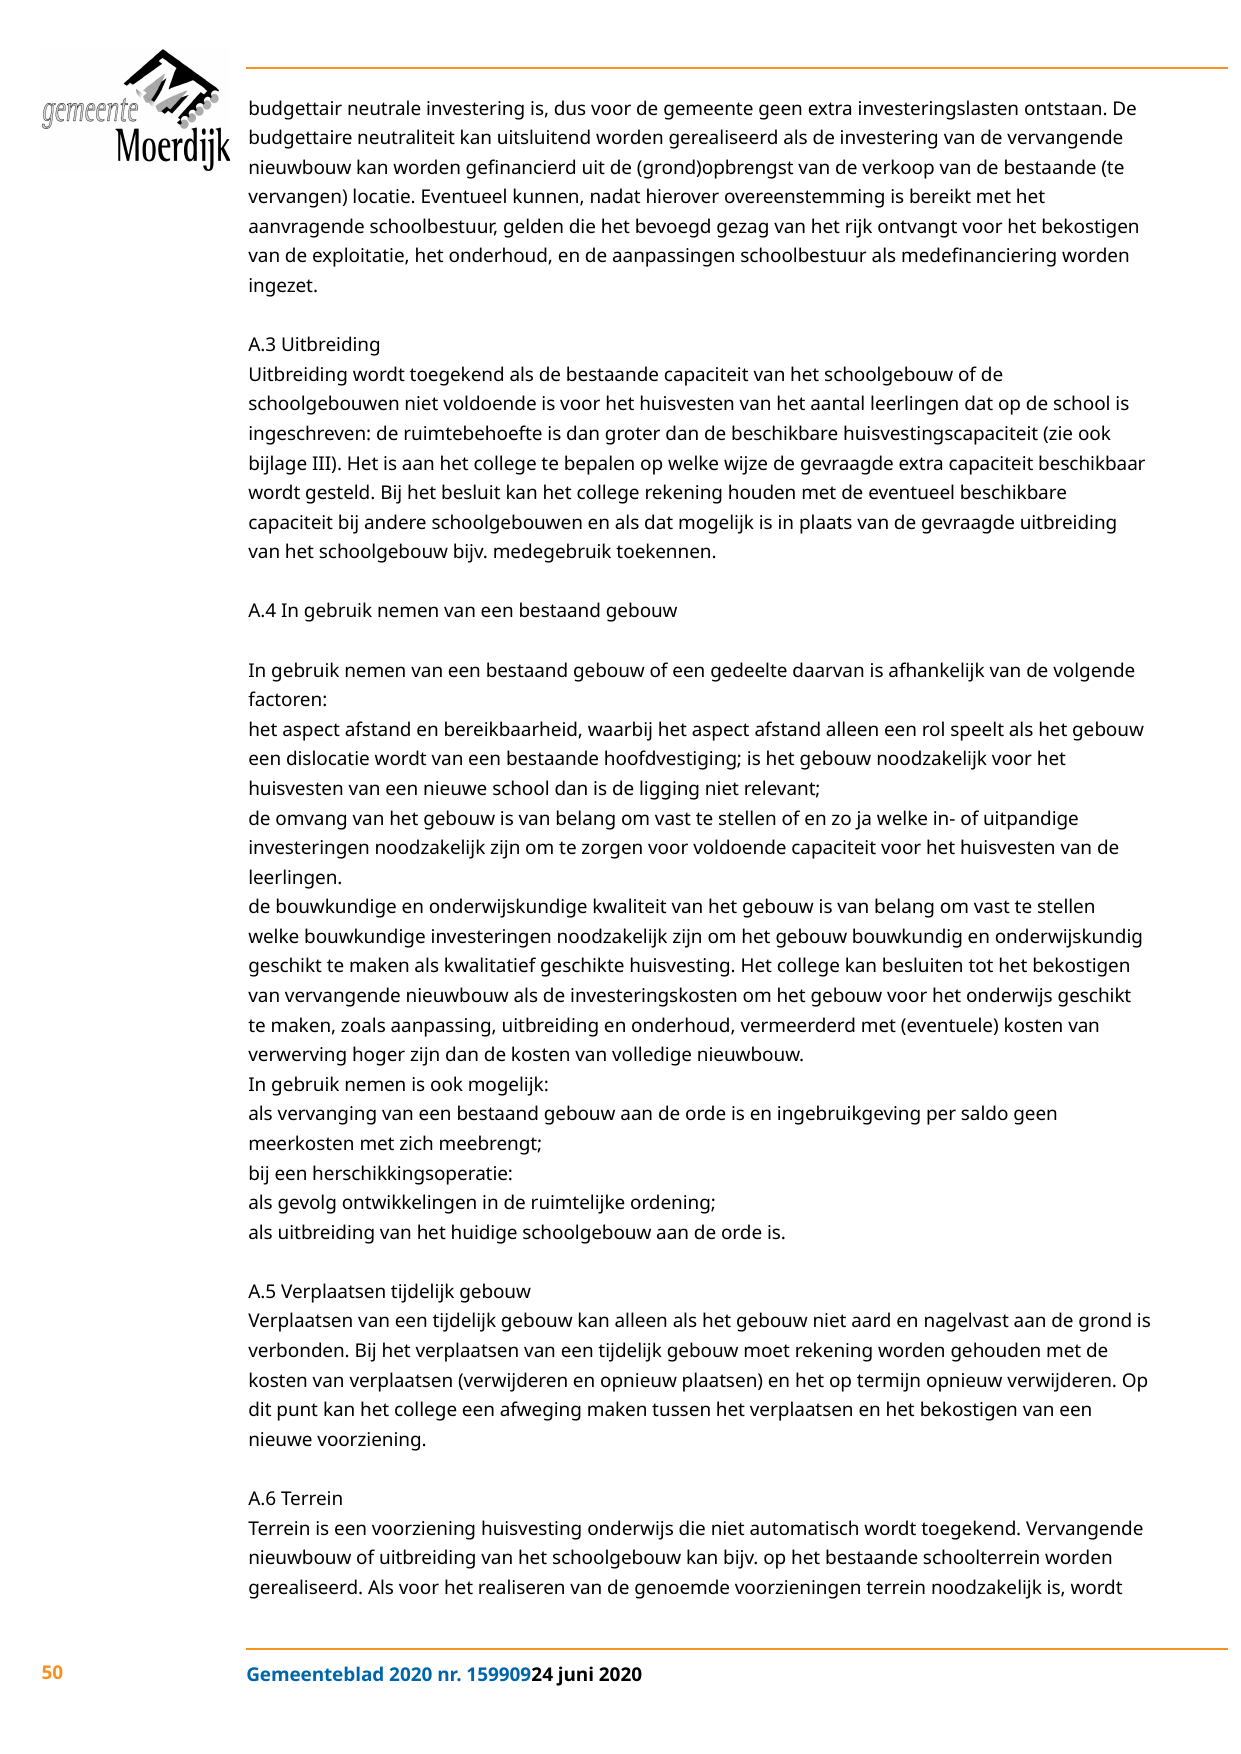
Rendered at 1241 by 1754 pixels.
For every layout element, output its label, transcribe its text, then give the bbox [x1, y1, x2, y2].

text als vervanging van een bestaand gebouw aan de orde is en ingebruikgeving per saldo geen meerkosten met zich meebrengt; [248, 1101, 1152, 1156]
text de bouwkundige en onderwijskundige kwaliteit van het gebouw is van belang om vast te stellen welke bouwkundige investeringen noodzakelijk zijn om het gebouw bouwkundig en onderwijskundig geschikt te maken als kwalitatief geschikte huisvesting. Het college kan besluiten tot het bekostigen van vervangende nieuwbouw als de investeringskosten om het gebouw voor het onderwijs geschikt te maken, zoals aanpassing, uitbreiding en onderhoud, vermeerderd met (eventuele) kosten van verwerving hoger zijn dan de kosten van volledige nieuwbouw. [248, 893, 1152, 1067]
text Uitbreiding wordt toegekend als de bestaande capaciteit van het schoolgebouw of de schoolgebouwen niet voldoende is voor het huisvesten van het aantal leerlingen dat op de school is ingeschreven: de ruimtebehoefte is dan groter dan de beschikbare huisvestingscapaciteit (zie ook bijlage III). Het is aan het college te bepalen op welke wijze de gevraagde extra capaciteit beschikbaar wordt gesteld. Bij het besluit kan het college rekening houden met de eventueel beschikbare capaciteit bij andere schoolgebouwen en als dat mogelijk is in plaats van de gevraagde uitbreiding van het schoolgebouw bijv. medegebruik toekennen. [248, 361, 1152, 564]
text A.3 Uitbreiding [248, 331, 1152, 357]
text Verplaatsen van een tijdelijk gebouw kan alleen als het gebouw niet aard en nagelvast aan de grond is verbonden. Bij het verplaatsen van een tijdelijk gebouw moet rekening worden gehouden met de kosten van verplaatsen (verwijderen en opnieuw plaatsen) en het op termijn opnieuw verwijderen. Op dit punt kan het college een afweging maken tussen het verplaatsen en het bekostigen van een nieuwe voorziening. [248, 1308, 1152, 1452]
text A.4 In gebruik nemen van een bestaand gebouw [248, 598, 1152, 623]
text A.5 Verplaatsen tijdelijk gebouw [248, 1278, 1152, 1304]
text A.6 Terrein [248, 1485, 1152, 1511]
text het aspect afstand en bereikbaarheid, waarbij het aspect afstand alleen een rol speelt als het gebouw een dislocatie wordt van een bestaande hoofdvestiging; is het gebouw noodzakelijk voor het huisvesten van een nieuwe school dan is de ligging niet relevant; [248, 716, 1152, 801]
text In gebruik nemen van een bestaand gebouw of een gedeelte daarvan is afhankelijk van de volgende factoren: [248, 657, 1152, 712]
picture [41, 47, 231, 172]
text Terrein is een voorziening huisvesting onderwijs die niet automatisch wordt toegekend. Vervangende nieuwbouw of uitbreiding van het schoolgebouw kan bijv. op het bestaande schoolterrein worden gerealiseerd. Als voor het realiseren van de genoemde voorzieningen terrein noodzakelijk is, wordt [248, 1515, 1152, 1600]
text In gebruik nemen is ook mogelijk: [248, 1071, 1152, 1097]
text bij een herschikkingsoperatie: [248, 1160, 1152, 1186]
text als uitbreiding van het huidige schoolgebouw aan de orde is. [248, 1219, 1152, 1245]
text budgettair neutrale investering is, dus voor de gemeente geen extra investeringslasten ontstaan. De budgettaire neutraliteit kan uitsluitend worden gerealiseerd als de investering van de vervangende nieuwbouw kan worden gefinancierd uit de (grond)opbrengst van de verkoop van de bestaande (te vervangen) locatie. Eventueel kunnen, nadat hierover overeenstemming is bereikt met het aanvragende schoolbestuur, gelden die het bevoegd gezag van het rijk ontvangt voor het bekostigen van de exploitatie, het onderhoud, en de aanpassingen schoolbestuur als medefinanciering worden ingezet. [248, 95, 1152, 298]
text de omvang van het gebouw is van belang om vast te stellen of en zo ja welke in- of uitpandige investeringen noodzakelijk zijn om te zorgen voor voldoende capaciteit voor het huisvesten van de leerlingen. [248, 805, 1152, 890]
text als gevolg ontwikkelingen in de ruimtelijke ordening; [248, 1189, 1152, 1215]
